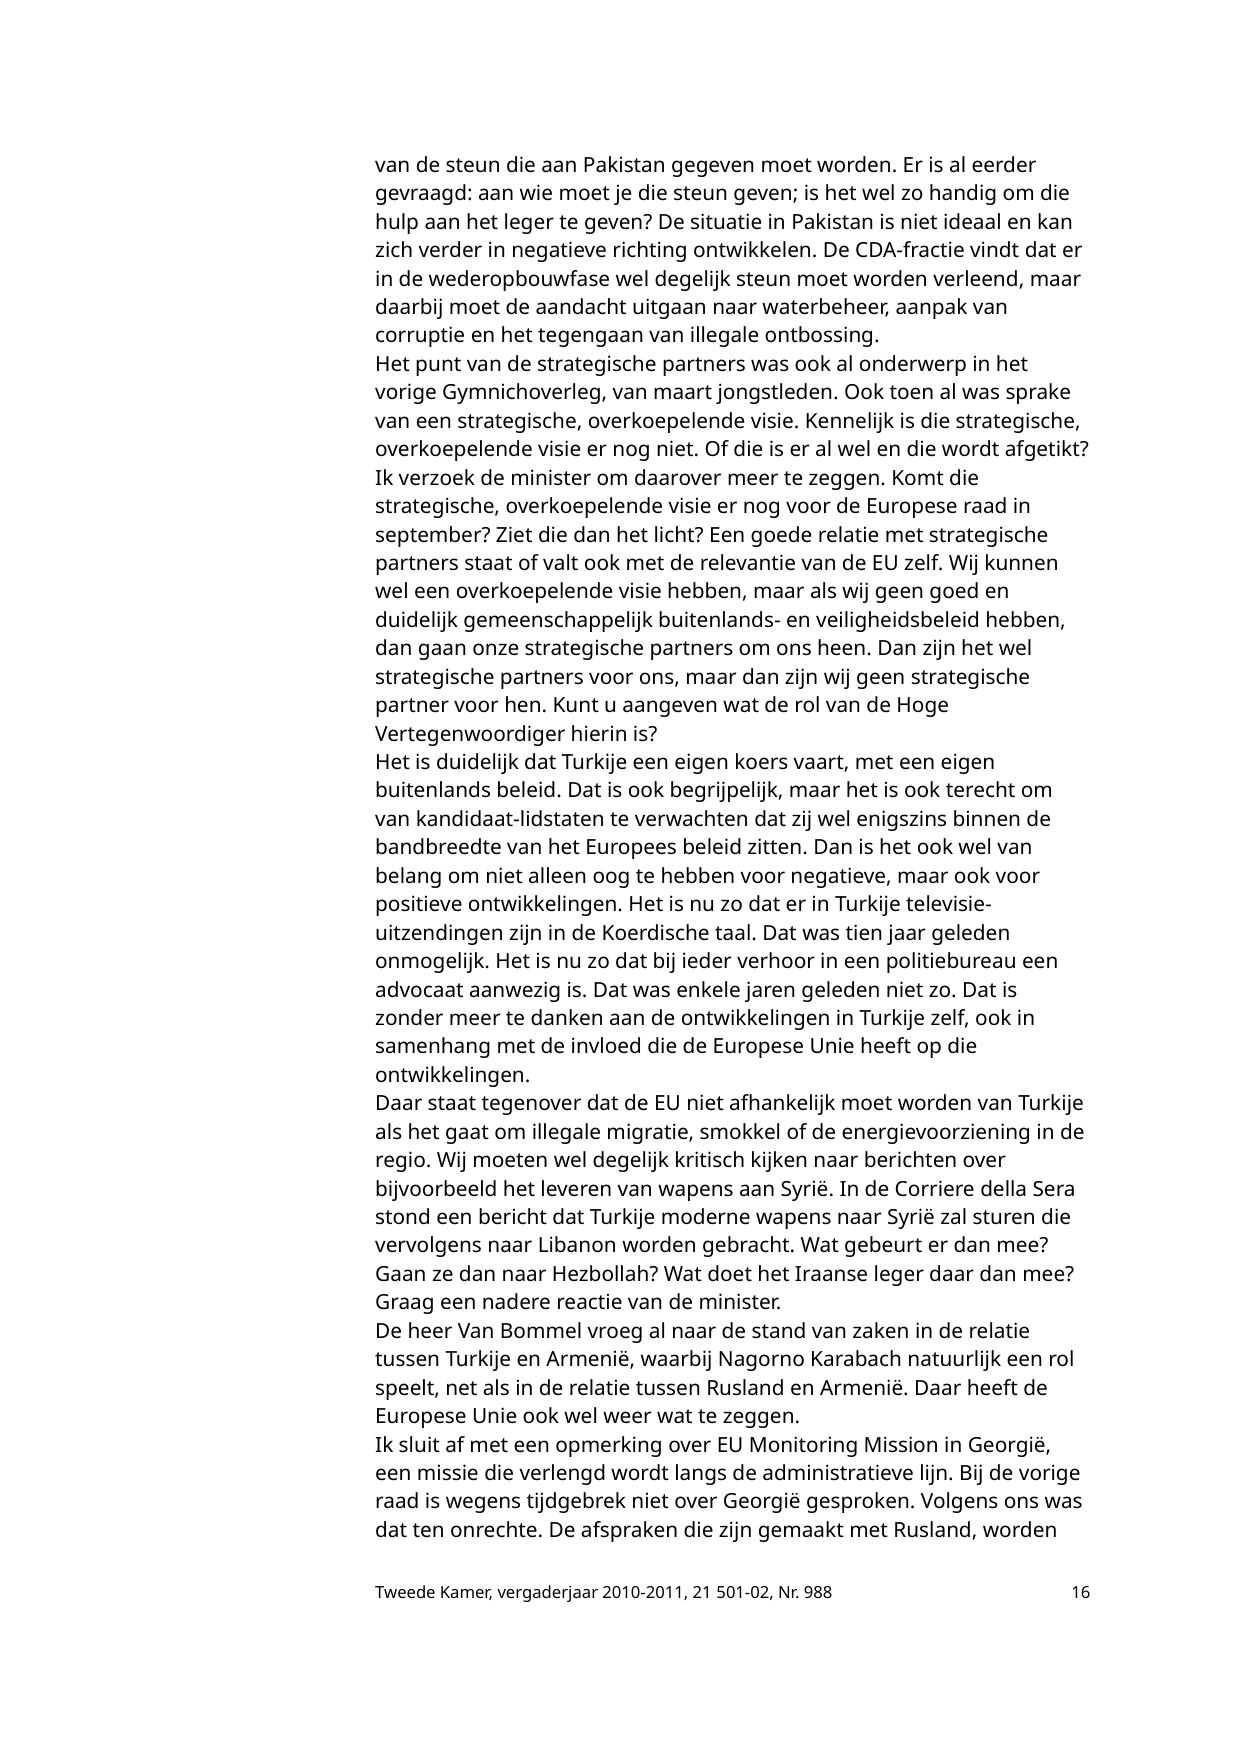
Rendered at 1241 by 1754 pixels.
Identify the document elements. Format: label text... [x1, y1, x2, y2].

text De heer Van Bommel vroeg al naar de stand van zaken in de relatie tussen Turkije en Armenië, waarbij Nagorno Karabach natuurlijk een rol speelt, net als in de relatie tussen Rusland en Armenië. Daar heeft de Europese Unie ook wel weer wat te zeggen. [375, 1316, 1090, 1430]
text Daar staat tegenover dat de EU niet afhankelijk moet worden van Turkije als het gaat om illegale migratie, smokkel of de energievoorziening in de regio. Wij moeten wel degelijk kritisch kijken naar berichten over bijvoorbeeld het leveren van wapens aan Syrië. In de Corriere della Sera stond een bericht dat Turkije moderne wapens naar Syrië zal sturen die vervolgens naar Libanon worden gebracht. Wat gebeurt er dan mee? Gaan ze dan naar Hezbollah? Wat doet het Iraanse leger daar dan mee? Graag een nadere reactie van de minister. [375, 1088, 1090, 1316]
text Ik sluit af met een opmerking over EU Monitoring Mission in Georgië, een missie die verlengd wordt langs de administratieve lijn. Bij de vorige raad is wegens tijdgebrek niet over Georgië gesproken. Volgens ons was dat ten onrechte. De afspraken die zijn gemaakt met Rusland, worden [375, 1430, 1090, 1543]
text van de steun die aan Pakistan gegeven moet worden. Er is al eerder gevraagd: aan wie moet je die steun geven; is het wel zo handig om die hulp aan het leger te geven? De situatie in Pakistan is niet ideaal en kan zich verder in negatieve richting ontwikkelen. De CDA-fractie vindt dat er in de wederopbouwfase wel degelijk steun moet worden verleend, maar daarbij moet de aandacht uitgaan naar waterbeheer, aanpak van corruptie en het tegengaan van illegale ontbossing. [375, 150, 1090, 349]
text Het is duidelijk dat Turkije een eigen koers vaart, met een eigen buitenlands beleid. Dat is ook begrijpelijk, maar het is ook terecht om van kandidaat-lidstaten te verwachten dat zij wel enigszins binnen de bandbreedte van het Europees beleid zitten. Dan is het ook wel van belang om niet alleen oog te hebben voor negatieve, maar ook voor positieve ontwikkelingen. Het is nu zo dat er in Turkije televisie-uitzendingen zijn in de Koerdische taal. Dat was tien jaar geleden onmogelijk. Het is nu zo dat bij ieder verhoor in een politiebureau een advocaat aanwezig is. Dat was enkele jaren geleden niet zo. Dat is zonder meer te danken aan de ontwikkelingen in Turkije zelf, ook in samenhang met de invloed die de Europese Unie heeft op die ontwikkelingen. [375, 747, 1090, 1088]
text Het punt van de strategische partners was ook al onderwerp in het vorige Gymnichoverleg, van maart jongstleden. Ook toen al was sprake van een strategische, overkoepelende visie. Kennelijk is die strategische, overkoepelende visie er nog niet. Of die is er al wel en die wordt afgetikt? Ik verzoek de minister om daarover meer te zeggen. Komt die strategische, overkoepelende visie er nog voor de Europese raad in september? Ziet die dan het licht? Een goede relatie met strategische partners staat of valt ook met de relevantie van de EU zelf. Wij kunnen wel een overkoepelende visie hebben, maar als wij geen goed en duidelijk gemeenschappelijk buitenlands- en veiligheidsbeleid hebben, dan gaan onze strategische partners om ons heen. Dan zijn het wel strategische partners voor ons, maar dan zijn wij geen strategische partner voor hen. Kunt u aangeven wat de rol van de Hoge Vertegenwoordiger hierin is? [375, 349, 1090, 747]
